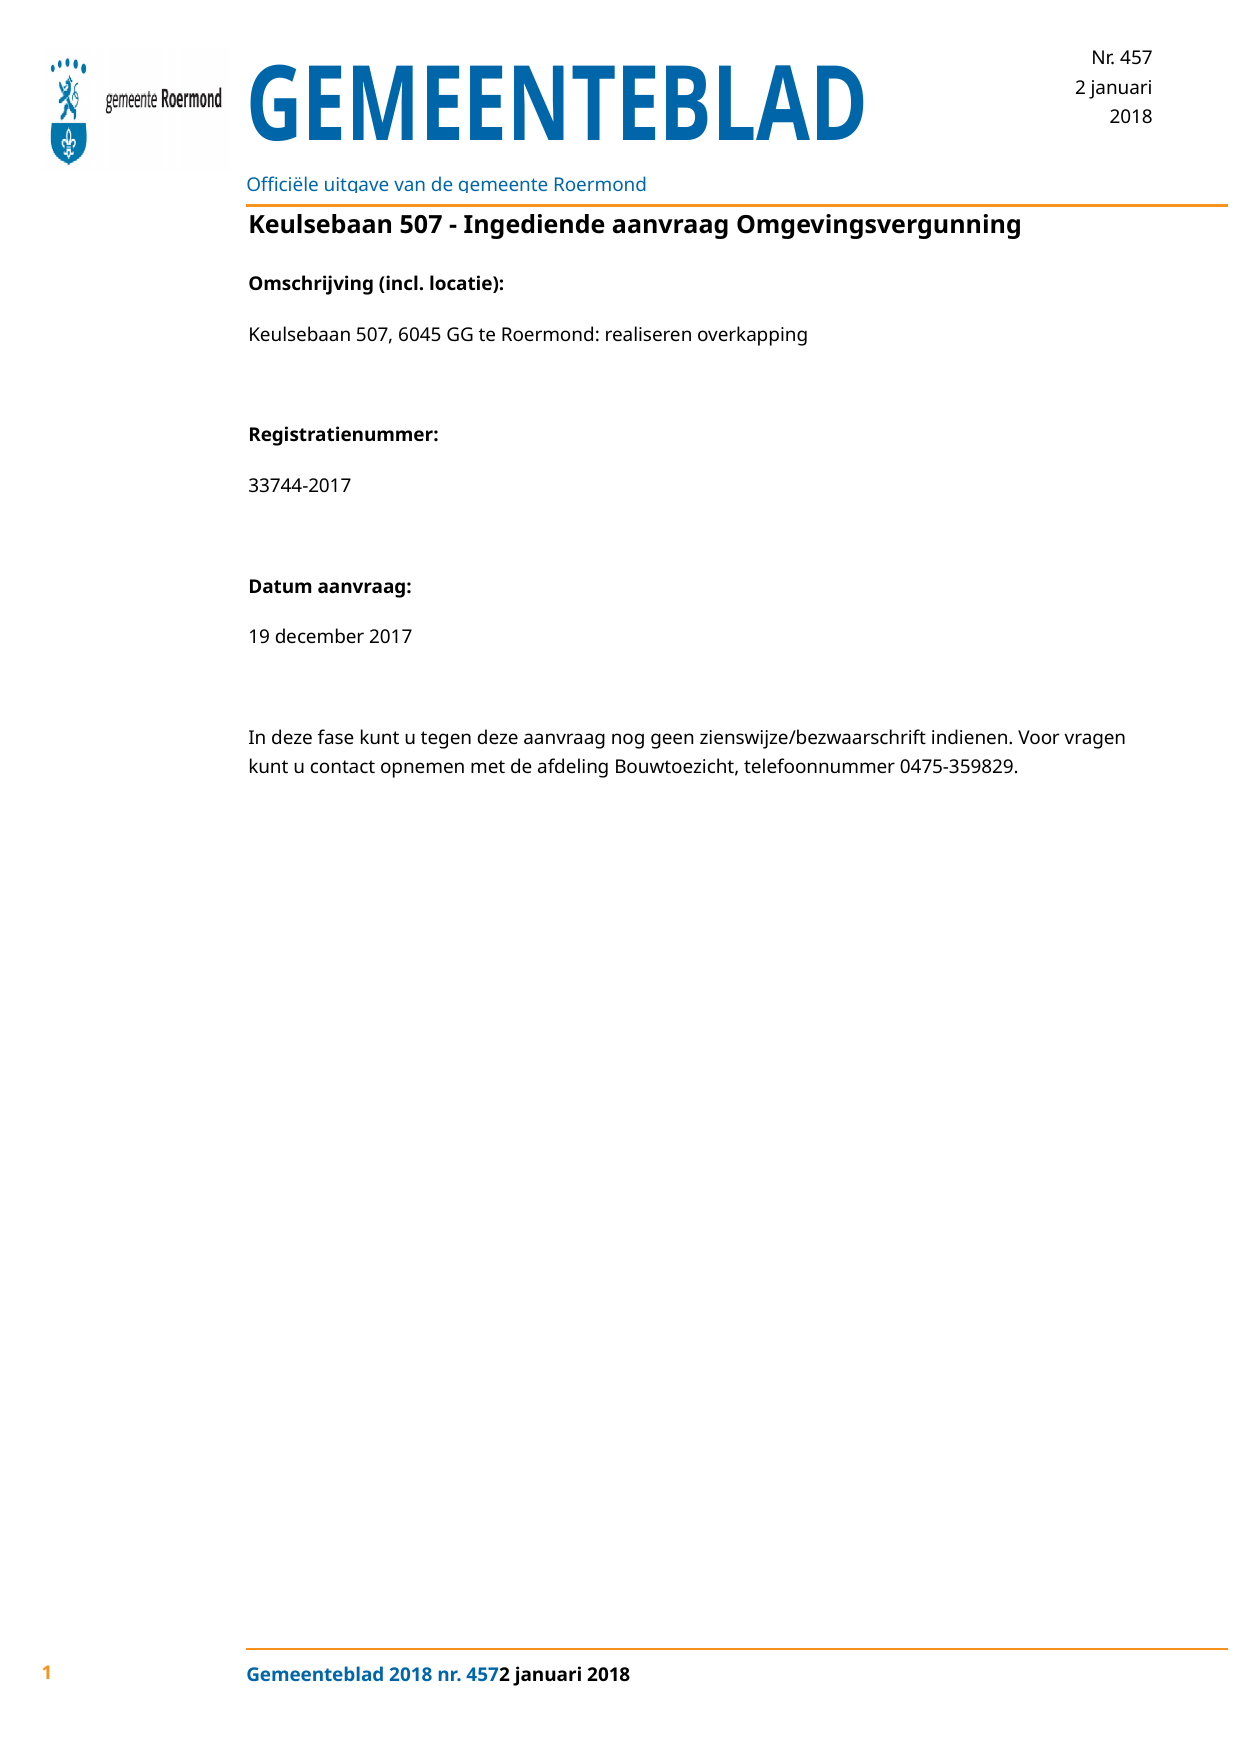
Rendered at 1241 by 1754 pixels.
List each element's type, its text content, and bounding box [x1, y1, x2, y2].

text 19 december 2017 [248, 623, 1152, 649]
picture [41, 47, 231, 172]
text Omschrijving (incl. locatie): [248, 270, 1152, 296]
text 33744-2017 [248, 472, 1152, 498]
text Datum aanvraag: [248, 573, 1152, 598]
text Keulsebaan 507, 6045 GG te Roermond: realiseren overkapping [248, 321, 1152, 346]
text Registratienummer: [248, 422, 1152, 447]
text In deze fase kunt u tegen deze aanvraag nog geen zienswijze/bezwaarschrift indienen. Voor vragen kunt u contact opnemen met de afdeling Bouwtoezicht, telefoonnummer 0475-359829. [248, 724, 1152, 779]
text Keulsebaan 507 - Ingediende aanvraag Omgevingsvergunning [248, 207, 1152, 241]
